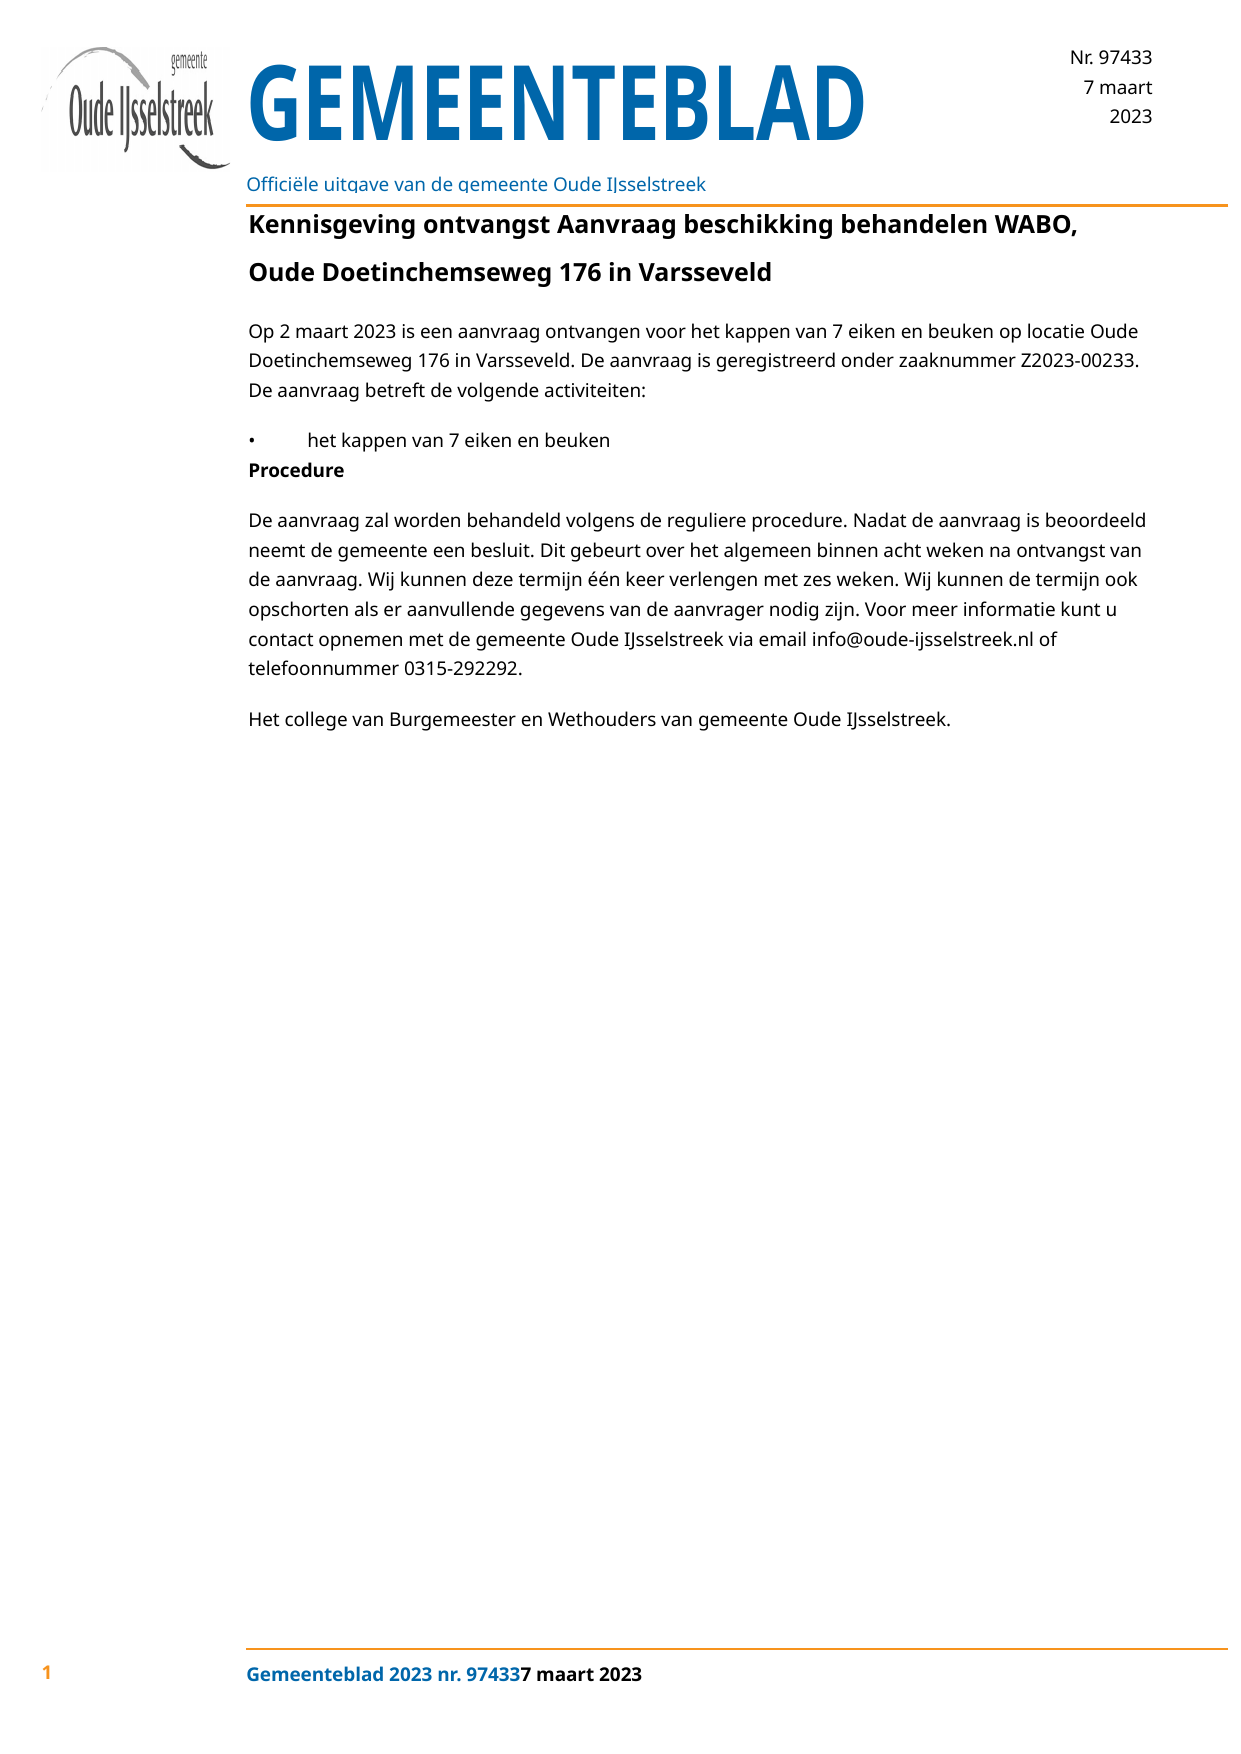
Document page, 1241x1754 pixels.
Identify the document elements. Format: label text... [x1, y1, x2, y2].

text Het college van Burgemeester en Wethouders van gemeente Oude IJsselstreek. [248, 706, 1152, 732]
text Op 2 maart 2023 is een aanvraag ontvangen voor het kappen van 7 eiken en beuken op locatie Oude Doetinchemseweg 176 in Varsseveld. De aanvraag is geregistreerd onder zaaknummer Z2023-00233. De aanvraag betreft de volgende activiteiten: [248, 318, 1152, 403]
picture [41, 47, 231, 172]
text De aanvraag zal worden behandeld volgens de reguliere procedure. Nadat de aanvraag is beoordeeld neemt de gemeente een besluit. Dit gebeurt over het algemeen binnen acht weken na ontvangst van de aanvraag. Wij kunnen deze termijn één keer verlengen met zes weken. Wij kunnen de termijn ook opschorten als er aanvullende gegevens van de aanvrager nodig zijn. Voor meer informatie kunt u contact opnemen met de gemeente Oude IJsselstreek via email info@oude-ijsselstreek.nl of telefoonnummer 0315-292292. [248, 507, 1152, 681]
text Procedure [248, 457, 1152, 483]
text Kennisgeving ontvangst Aanvraag beschikking behandelen WABO, Oude Doetinchemseweg 176 in Varsseveld [248, 207, 1152, 288]
list het kappen van 7 eiken en beuken [248, 427, 1152, 453]
